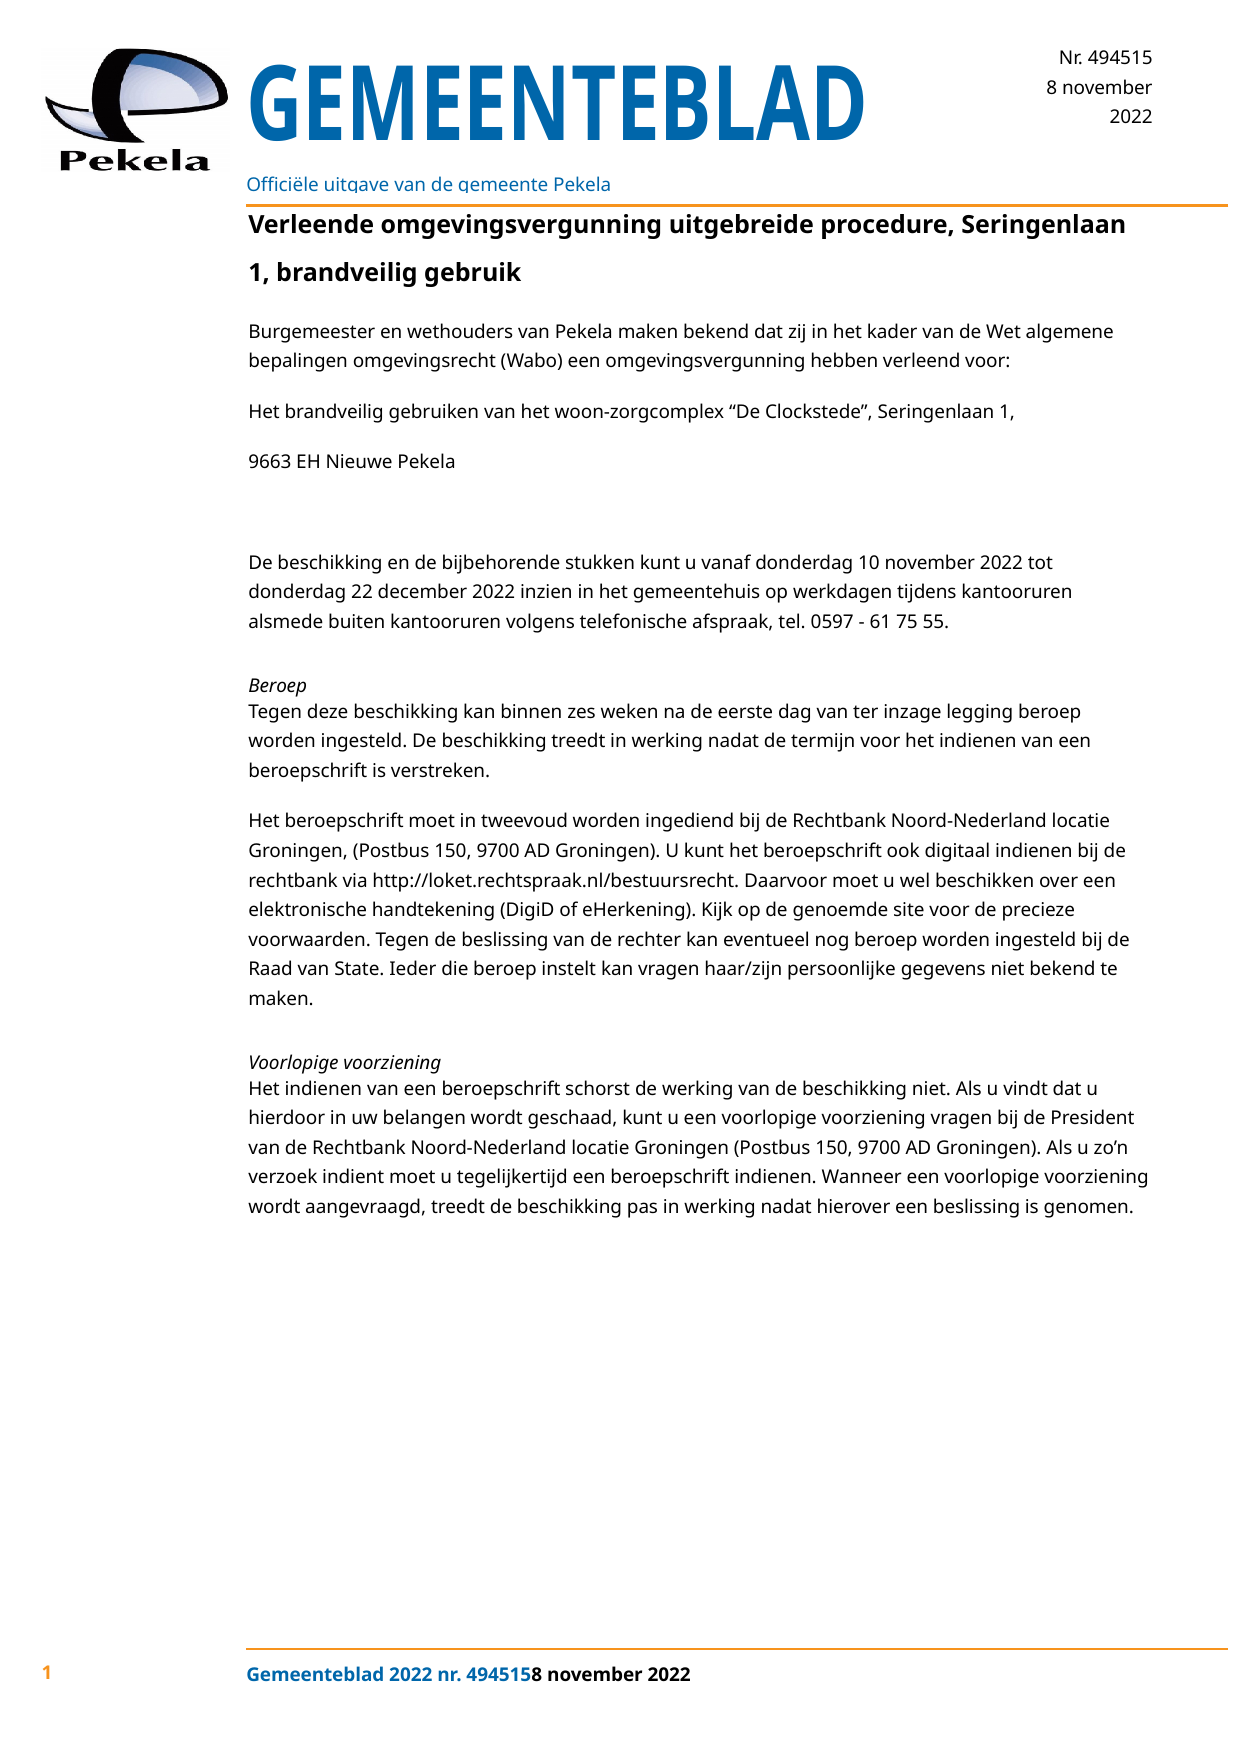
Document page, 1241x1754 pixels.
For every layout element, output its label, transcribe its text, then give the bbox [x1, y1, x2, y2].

picture [41, 47, 231, 172]
text Verleende omgevingsvergunning uitgebreide procedure, Seringenlaan 1, brandveilig gebruik [248, 207, 1152, 288]
text Tegen deze beschikking kan binnen zes weken na de eerste dag van ter inzage legging beroep worden ingesteld. De beschikking treedt in werking nadat de termijn voor het indienen van een beroepschrift is verstreken. [248, 698, 1152, 783]
text Het beroepschrift moet in tweevoud worden ingediend bij de Rechtbank Noord-Nederland locatie Groningen, (Postbus 150, 9700 AD Groningen). U kunt het beroepschrift ook digitaal indienen bij de rechtbank via http://loket.rechtspraak.nl/bestuursrecht. Daarvoor moet u wel beschikken over een elektronische handtekening (DigiD of eHerkening). Kijk op de genoemde site voor de precieze voorwaarden. Tegen de beslissing van de rechter kan eventueel nog beroep worden ingesteld bij de Raad van State. Ieder die beroep instelt kan vragen haar/zijn persoonlijke gegevens niet bekend te maken. [248, 808, 1152, 1011]
text Het brandveilig gebruiken van het woon-zorgcomplex “De Clockstede”, Seringenlaan 1, [248, 398, 1152, 424]
text Burgemeester en wethouders van Pekela maken bekend dat zij in het kader van de Wet algemene bepalingen omgevingsrecht (Wabo) een omgevingsvergunning hebben verleend voor: [248, 318, 1152, 373]
text De beschikking en de bijbehorende stukken kunt u vanaf donderdag 10 november 2022 tot donderdag 22 december 2022 inzien in het gemeentehuis op werkdagen tijdens kantooruren alsmede buiten kantooruren volgens telefonische afspraak, tel. 0597 - 61 75 55. [248, 549, 1152, 634]
text Beroep [248, 672, 1152, 698]
text 9663 EH Nieuwe Pekela [248, 448, 1152, 474]
text Het indienen van een beroepschrift schorst de werking van de beschikking niet. Als u vindt dat u hierdoor in uw belangen wordt geschaad, kunt u een voorlopige voorziening vragen bij de President van de Rechtbank Noord-Nederland locatie Groningen (Postbus 150, 9700 AD Groningen). Als u zo’n verzoek indient moet u tegelijkertijd een beroepschrift indienen. Wanneer een voorlopige voorziening wordt aangevraagd, treedt de beschikking pas in werking nadat hierover een beslissing is genomen. [248, 1075, 1152, 1219]
text Voorlopige voorziening [248, 1049, 1152, 1075]
